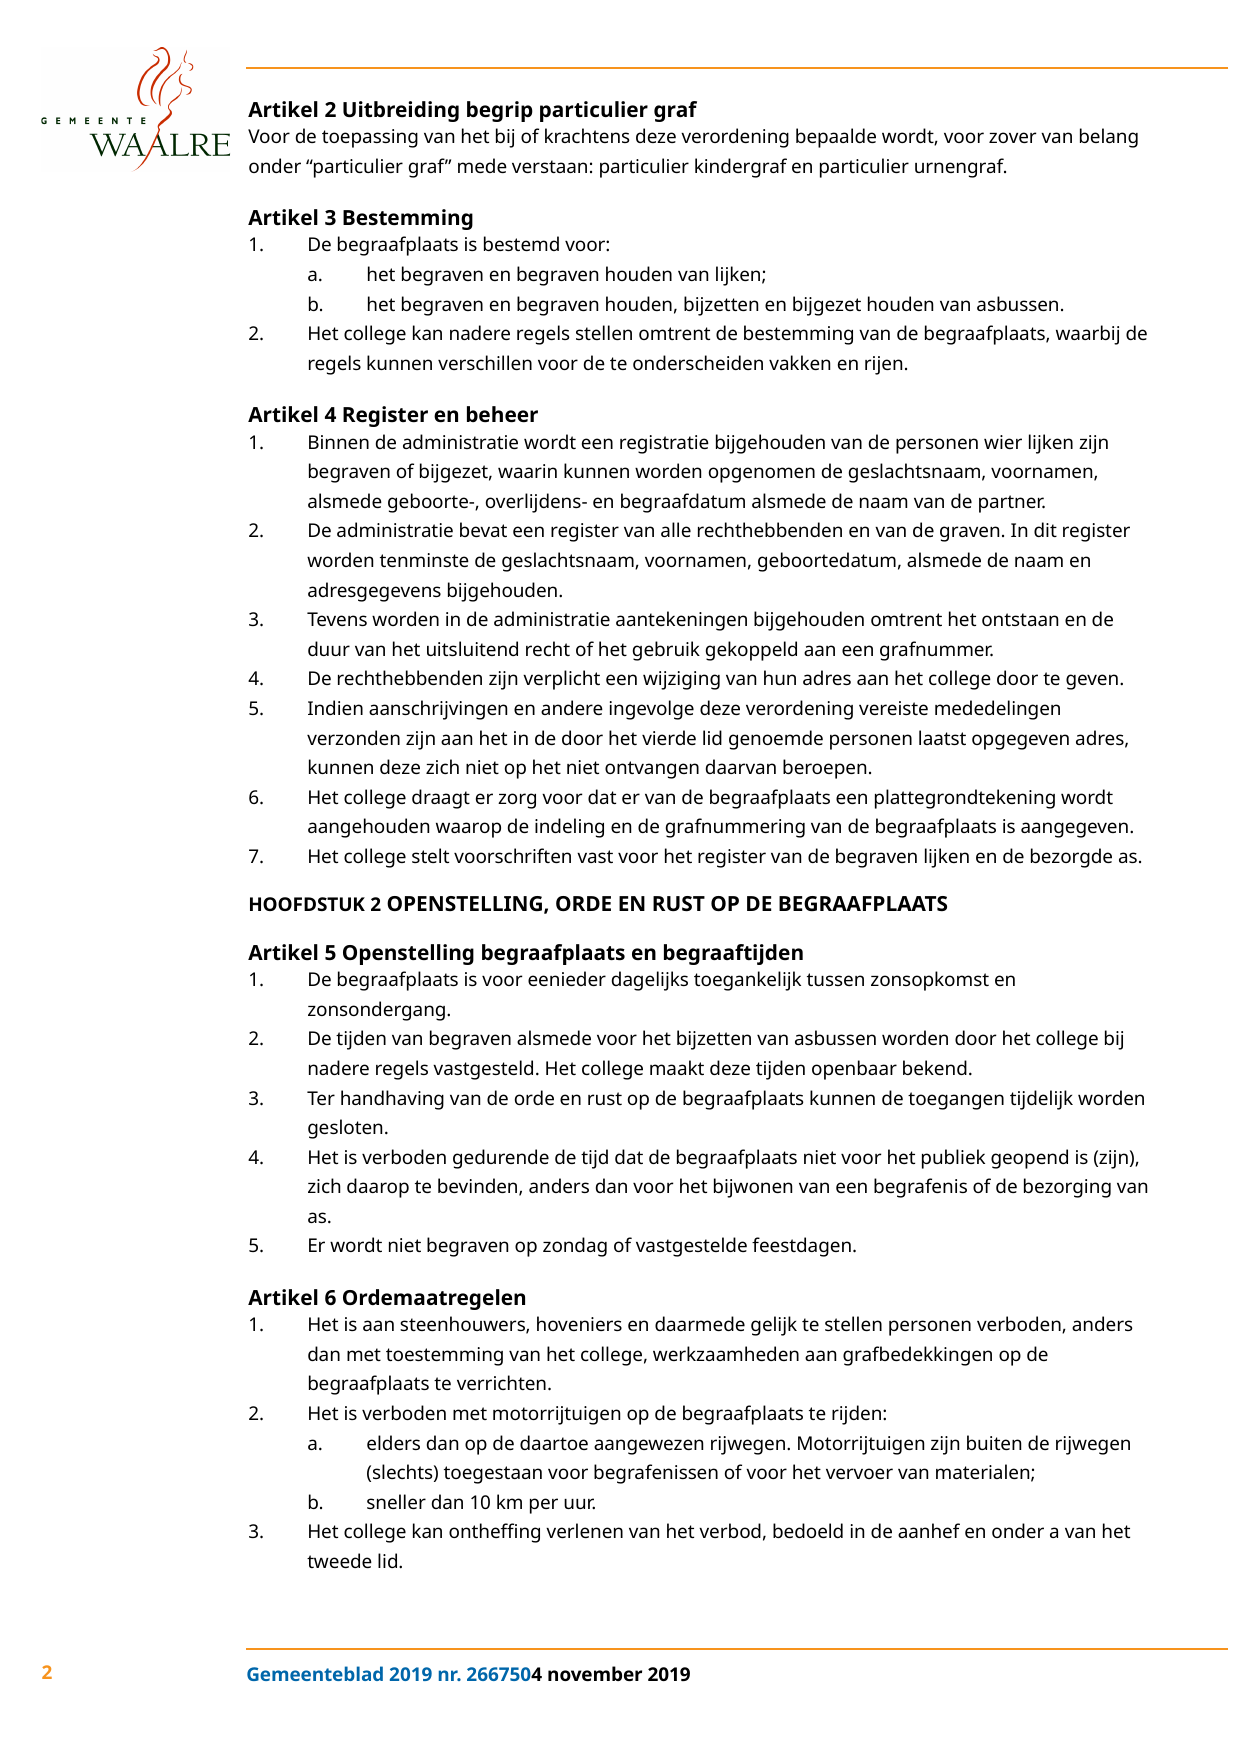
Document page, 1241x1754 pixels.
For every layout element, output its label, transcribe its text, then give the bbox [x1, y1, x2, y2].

text Artikel 4 Register en beheer [248, 400, 1152, 429]
list sneller dan 10 km per uur. [307, 1489, 1152, 1515]
list Het is verboden gedurende de tijd dat de begraafplaats niet voor het publiek geopend is (zijn), zich daarop te bevinden, anders dan voor het bijwonen van een begrafenis of de bezorging van as. [248, 1144, 1152, 1229]
text HOOFDSTUK 2 OPENSTELLING, ORDE EN RUST OP DE BEGRAAFPLAATS [248, 889, 1152, 917]
list Het college kan nadere regels stellen omtrent de bestemming van de begraafplaats, waarbij de regels kunnen verschillen voor de te onderscheiden vakken en rijen. [248, 320, 1152, 376]
list De begraafplaats is voor eenieder dagelijks toegankelijk tussen zonsopkomst en zonsondergang. [248, 966, 1152, 1022]
list het begraven en begraven houden van lijken; [307, 261, 1152, 287]
list Het is verboden met motorrijtuigen op de begraafplaats te rijden: [248, 1400, 1152, 1426]
list Er wordt niet begraven op zondag of vastgestelde feestdagen. [248, 1233, 1152, 1258]
list De administratie bevat een register van alle rechthebbenden en van de graven. In dit register worden tenminste de geslachtsnaam, voornamen, geboortedatum, alsmede de naam en adresgegevens bijgehouden. [248, 518, 1152, 602]
list Het is aan steenhouwers, hoveniers en daarmede gelijk te stellen personen verboden, anders dan met toestemming van het college, werkzaamheden aan grafbedekkingen op de begraafplaats te verrichten. [248, 1311, 1152, 1396]
text Artikel 3 Bestemming [248, 203, 1152, 232]
list De tijden van begraven alsmede voor het bijzetten van asbussen worden door het college bij nadere regels vastgesteld. Het college maakt deze tijden openbaar bekend. [248, 1026, 1152, 1081]
list Tevens worden in de administratie aantekeningen bijgehouden omtrent het ontstaan en de duur van het uitsluitend recht of het gebruik gekoppeld aan een grafnummer. [248, 606, 1152, 662]
text Artikel 6 Ordemaatregelen [248, 1283, 1152, 1311]
list elders dan op de daartoe aangewezen rijwegen. Motorrijtuigen zijn buiten de rijwegen (slechts) toegestaan voor begrafenissen of voor het vervoer van materialen; [307, 1430, 1152, 1485]
list Binnen de administratie wordt een registratie bijgehouden van de personen wier lijken zijn begraven of bijgezet, waarin kunnen worden opgenomen de geslachtsnaam, voornamen, alsmede geboorte-, overlijdens- en begraafdatum alsmede de naam van de partner. [248, 429, 1152, 514]
list Het college stelt voorschriften vast voor het register van de begraven lijken en de bezorgde as. [248, 843, 1152, 869]
list het begraven en begraven houden, bijzetten en bijgezet houden van asbussen. [307, 291, 1152, 317]
list Het college kan ontheffing verlenen van het verbod, bedoeld in de aanhef en onder a van het tweede lid. [248, 1518, 1152, 1574]
list Indien aanschrijvingen en andere ingevolge deze verordening vereiste mededelingen verzonden zijn aan het in de door het vierde lid genoemde personen laatst opgegeven adres, kunnen deze zich niet op het niet ontvangen daarvan beroepen. [248, 695, 1152, 780]
list De begraafplaats is bestemd voor: [248, 232, 1152, 257]
picture [41, 47, 231, 172]
text Voor de toepassing van het bij of krachtens deze verordening bepaalde wordt, voor zover van belang onder “particulier graf” mede verstaan: particulier kindergraf en particulier urnengraf. [248, 123, 1152, 178]
list Het college draagt er zorg voor dat er van de begraafplaats een plattegrondtekening wordt aangehouden waarop de indeling en de grafnummering van de begraafplaats is aangegeven. [248, 784, 1152, 839]
text Artikel 2 Uitbreiding begrip particulier graf [248, 95, 1152, 123]
text Artikel 5 Openstelling begraafplaats en begraaftijden [248, 938, 1152, 966]
list Ter handhaving van de orde en rust op de begraafplaats kunnen de toegangen tijdelijk worden gesloten. [248, 1085, 1152, 1140]
list De rechthebbenden zijn verplicht een wijziging van hun adres aan het college door te geven. [248, 666, 1152, 691]
